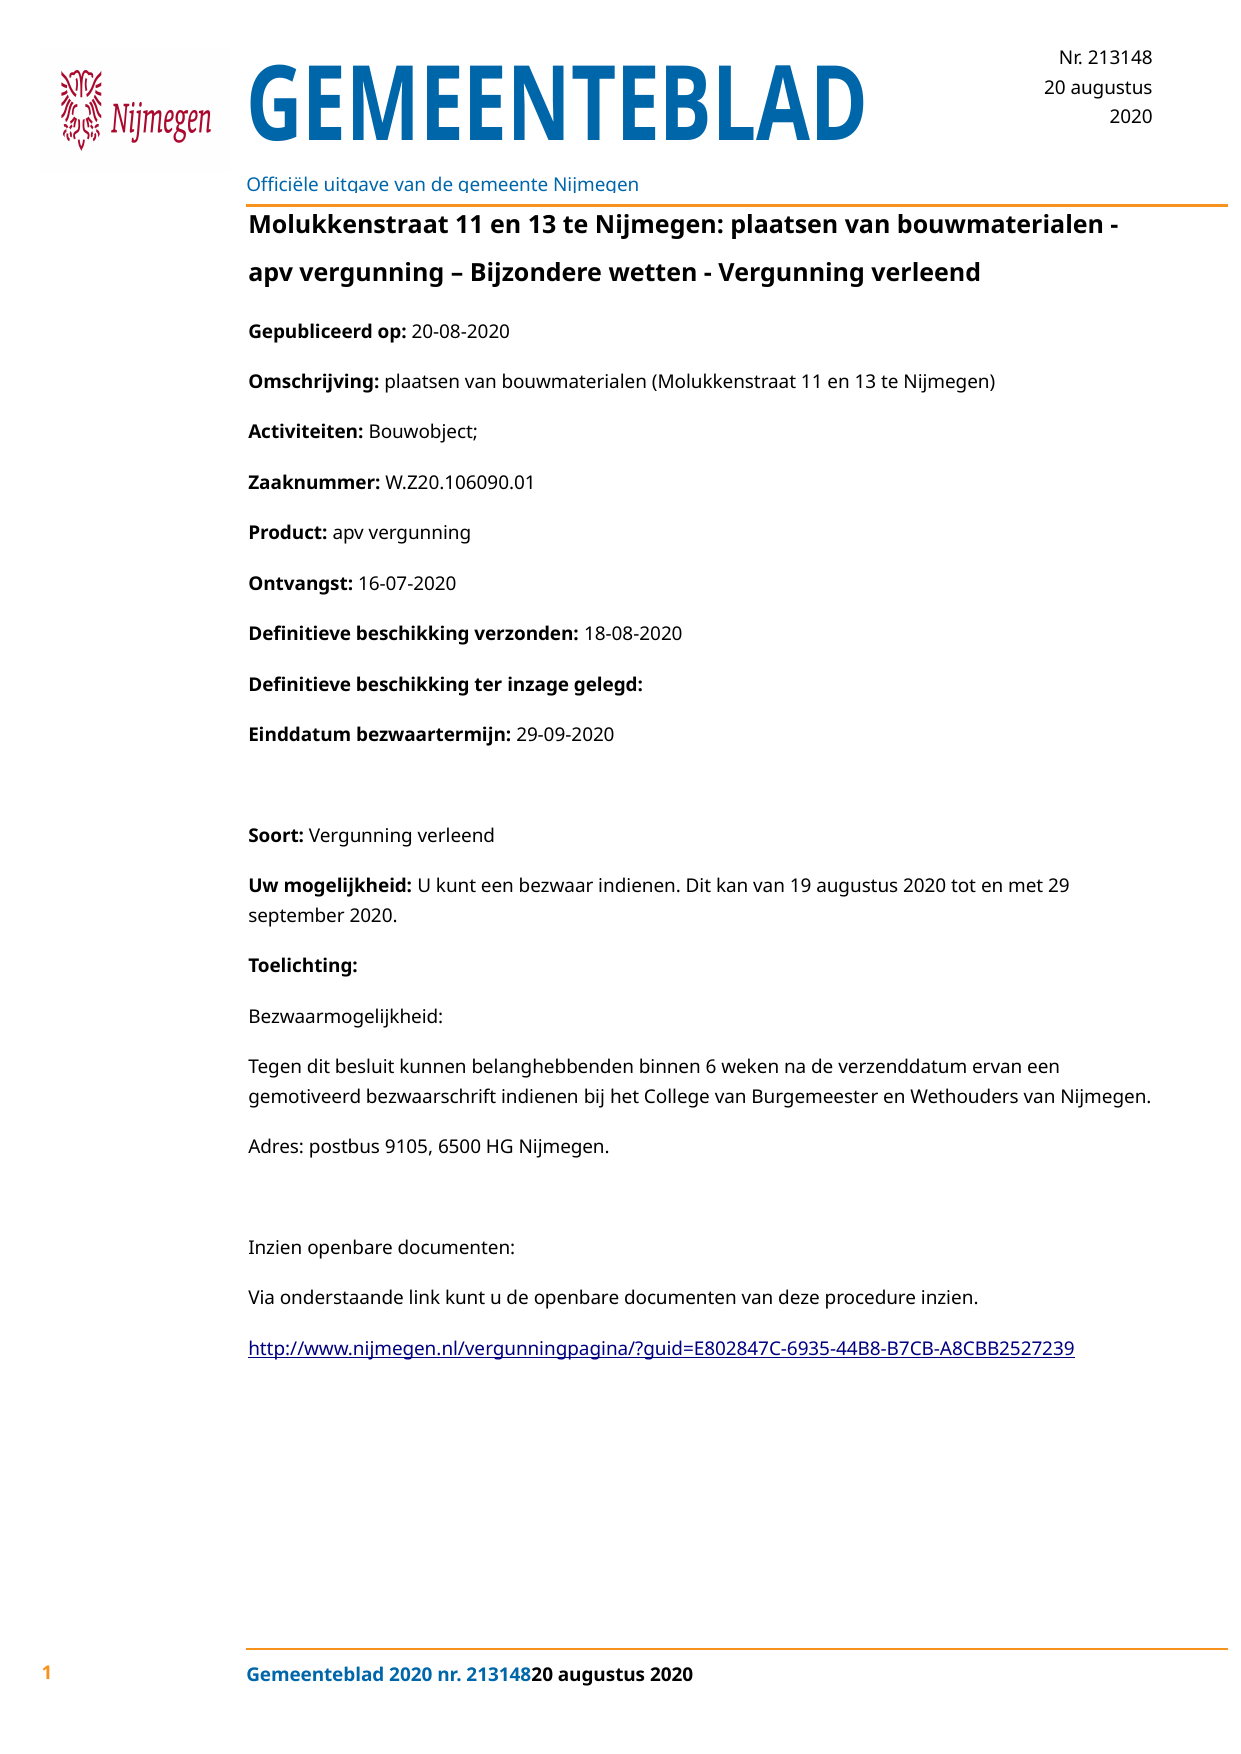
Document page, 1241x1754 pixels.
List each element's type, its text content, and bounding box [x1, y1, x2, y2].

text Toelichting: [248, 952, 1152, 978]
text Omschrijving: plaatsen van bouwmaterialen (Molukkenstraat 11 en 13 te Nijmegen) [248, 368, 1152, 394]
text Einddatum bezwaartermijn: 29-09-2020 [248, 721, 1152, 747]
text Inzien openbare documenten: [248, 1234, 1152, 1260]
text Molukkenstraat 11 en 13 te Nijmegen: plaatsen van bouwmaterialen - apv vergunning – Bijzondere wetten - Vergunning verleend [248, 207, 1152, 288]
text Activiteiten: Bouwobject; [248, 419, 1152, 444]
text Via onderstaande link kunt u de openbare documenten van deze procedure inzien. [248, 1284, 1152, 1310]
text http://www.nijmegen.nl/vergunningpagina/?guid=E802847C-6935-44B8-B7CB-A8CBB2527239 [248, 1335, 1152, 1361]
text Adres: postbus 9105, 6500 HG Nijmegen. [248, 1133, 1152, 1159]
text Definitieve beschikking ter inzage gelegd: [248, 671, 1152, 697]
text Gepubliceerd op: 20-08-2020 [248, 318, 1152, 344]
text Definitieve beschikking verzonden: 18-08-2020 [248, 620, 1152, 646]
text Soort: Vergunning verleend [248, 822, 1152, 848]
text Product: apv vergunning [248, 519, 1152, 545]
text Tegen dit besluit kunnen belanghebbenden binnen 6 weken na de verzenddatum ervan een gemotiveerd bezwaarschrift indienen bij het College van Burgemeester en Wethouders van Nijmegen. [248, 1053, 1152, 1109]
text Ontvangst: 16-07-2020 [248, 570, 1152, 596]
text Uw mogelijkheid: U kunt een bezwaar indienen. Dit kan van 19 augustus 2020 tot en met 29 september 2020. [248, 872, 1152, 928]
picture [41, 47, 231, 172]
text Bezwaarmogelijkheid: [248, 1003, 1152, 1029]
text Zaaknummer: W.Z20.106090.01 [248, 469, 1152, 495]
